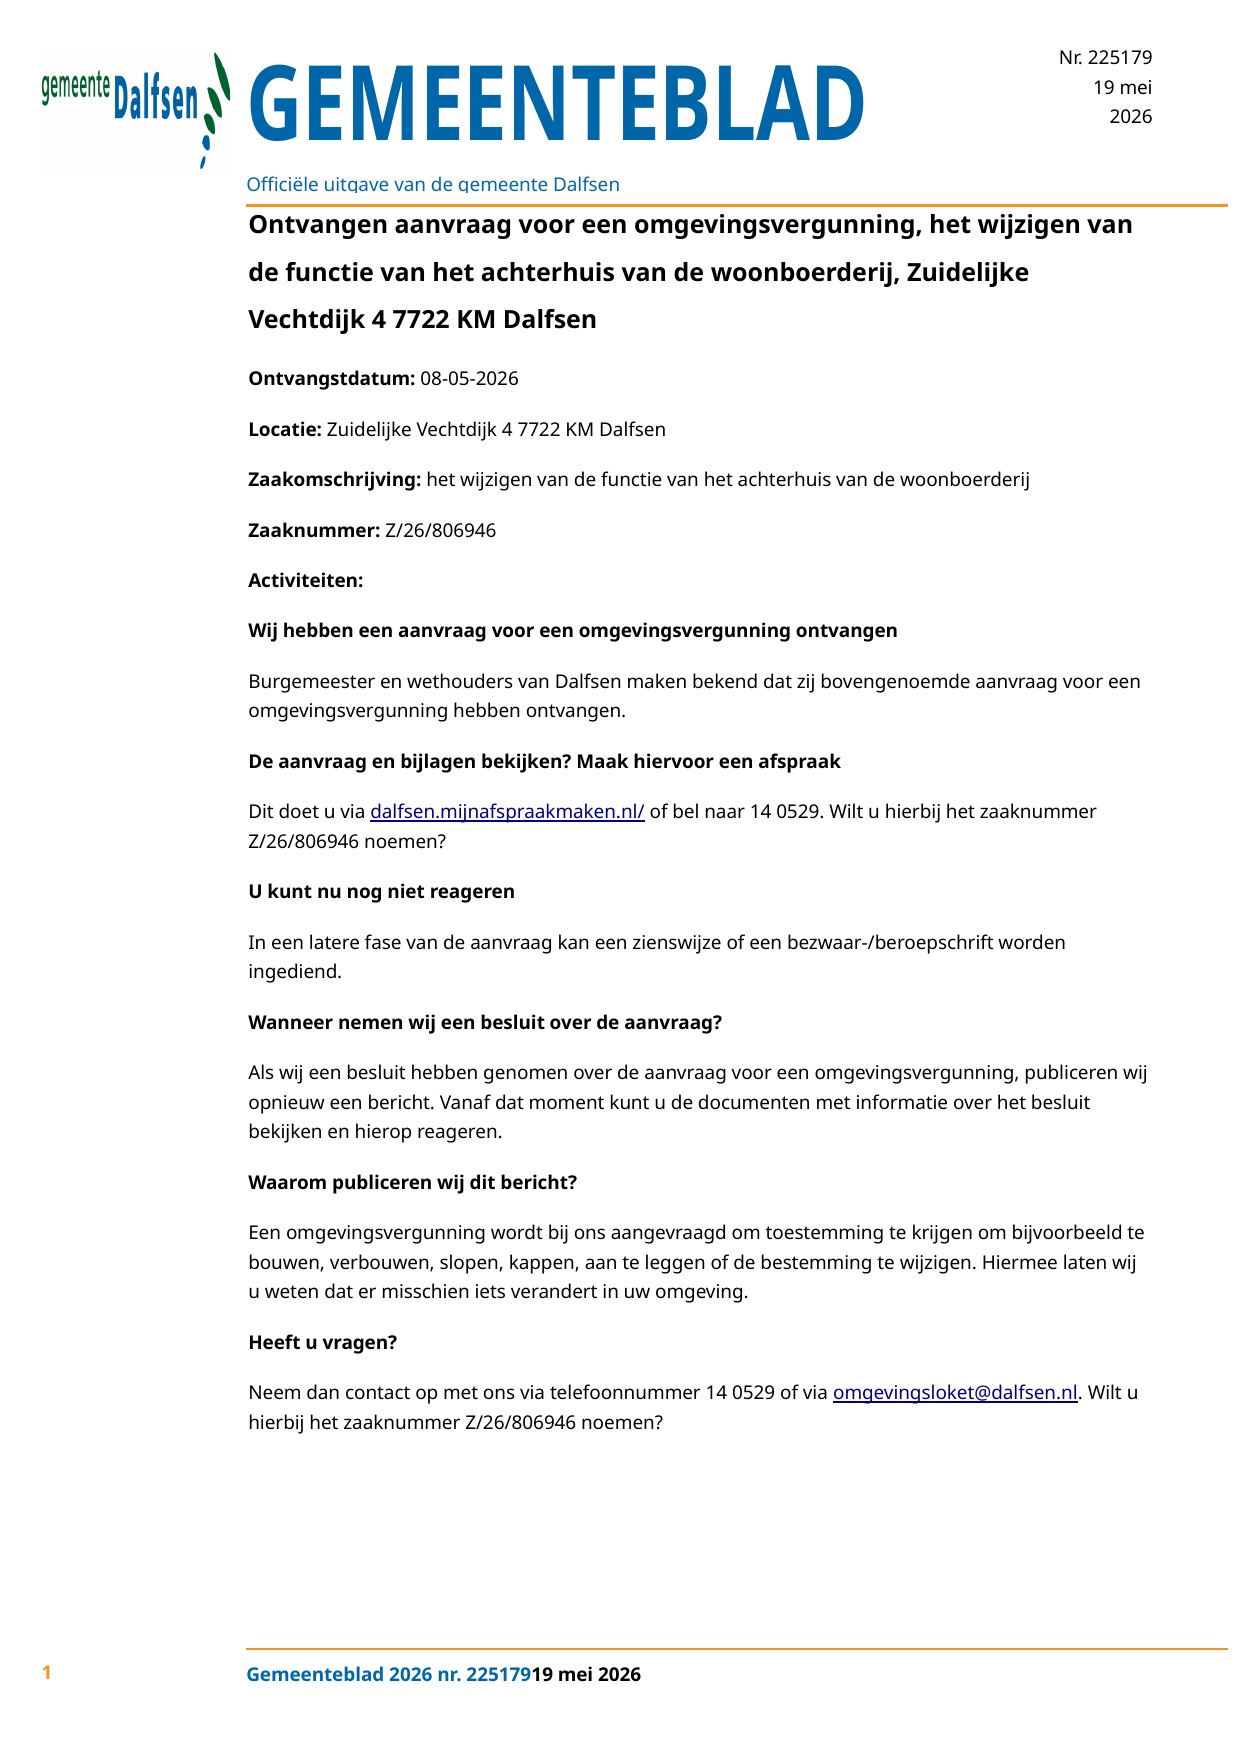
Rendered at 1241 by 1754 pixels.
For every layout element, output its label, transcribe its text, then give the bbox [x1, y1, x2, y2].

text Neem dan contact op met ons via telefoonnummer 14 0529 of via omgevingsloket@dalfsen.nl. Wilt u hierbij het zaaknummer Z/26/806946 noemen? [248, 1379, 1152, 1434]
text Wanneer nemen wij een besluit over de aanvraag? [248, 1009, 1152, 1034]
text Waarom publiceren wij dit bericht? [248, 1169, 1152, 1194]
text Ontvangen aanvraag voor een omgevingsvergunning, het wijzigen van de functie van het achterhuis van de woonboerderij, Zuidelijke Vechtdijk 4 7722 KM Dalfsen [248, 207, 1152, 336]
text Heeft u vragen? [248, 1329, 1152, 1354]
text In een latere fase van de aanvraag kan een zienswijze of een bezwaar-/beroepschrift worden ingediend. [248, 929, 1152, 984]
text Zaakomschrijving: het wijzigen van de functie van het achterhuis van de woonboerderij [248, 466, 1152, 492]
picture [41, 47, 231, 172]
text Ontvangstdatum: 08-05-2026 [248, 366, 1152, 391]
text Een omgevingsvergunning wordt bij ons aangevraagd om toestemming te krijgen om bijvoorbeeld te bouwen, verbouwen, slopen, kappen, aan te leggen of de bestemming te wijzigen. Hiermee laten wij u weten dat er misschien iets verandert in uw omgeving. [248, 1219, 1152, 1304]
text Als wij een besluit hebben genomen over de aanvraag voor een omgevingsvergunning, publiceren wij opnieuw een bericht. Vanaf dat moment kunt u de documenten met informatie over het besluit bekijken en hierop reageren. [248, 1059, 1152, 1144]
text Zaaknummer: Z/26/806946 [248, 517, 1152, 542]
text Burgemeester en wethouders van Dalfsen maken bekend dat zij bovengenoemde aanvraag voor een omgevingsvergunning hebben ontvangen. [248, 668, 1152, 723]
text Locatie: Zuidelijke Vechtdijk 4 7722 KM Dalfsen [248, 416, 1152, 442]
text U kunt nu nog niet reageren [248, 878, 1152, 904]
text Wij hebben een aanvraag voor een omgevingsvergunning ontvangen [248, 618, 1152, 643]
text Dit doet u via dalfsen.mijnafspraakmaken.nl/ of bel naar 14 0529. Wilt u hierbij het zaaknummer Z/26/806946 noemen? [248, 798, 1152, 854]
text Activiteiten: [248, 567, 1152, 593]
text De aanvraag en bijlagen bekijken? Maak hiervoor een afspraak [248, 748, 1152, 774]
